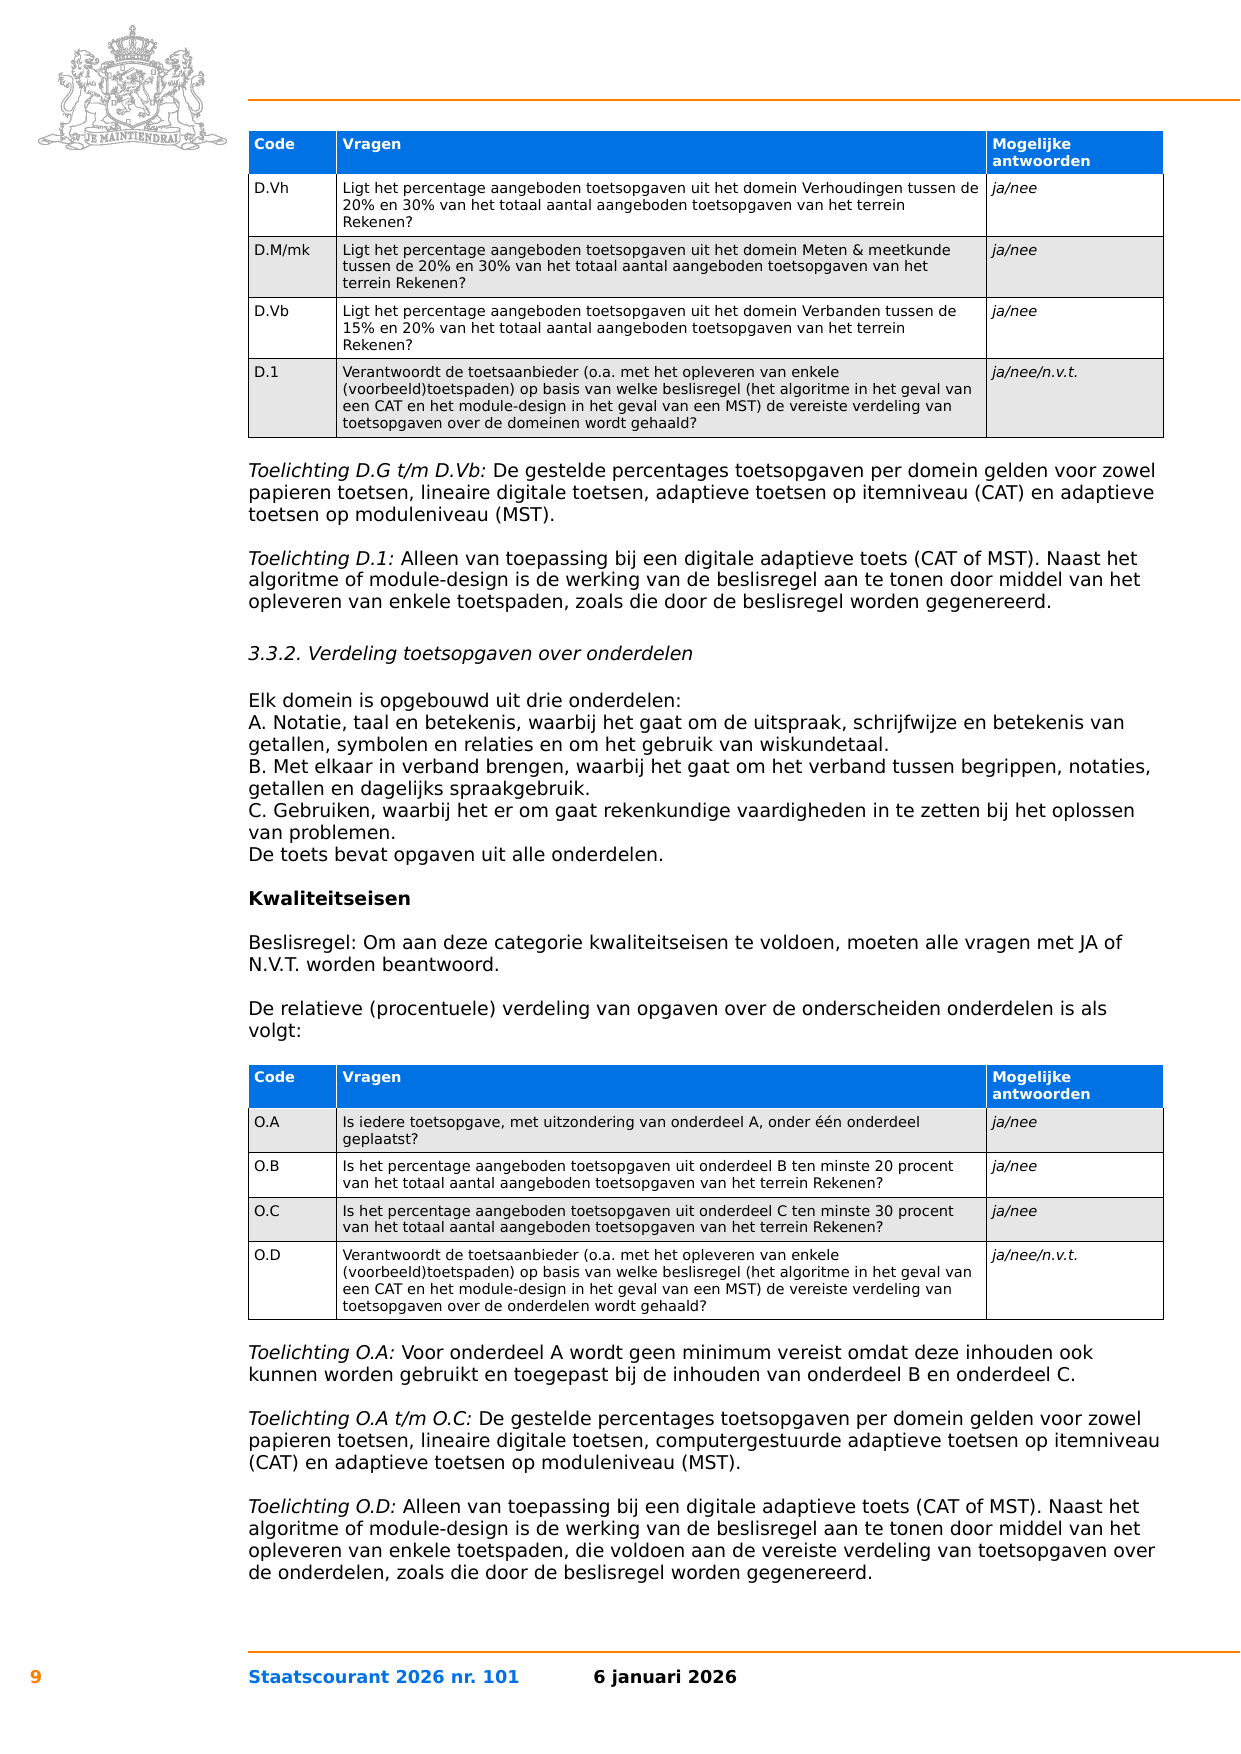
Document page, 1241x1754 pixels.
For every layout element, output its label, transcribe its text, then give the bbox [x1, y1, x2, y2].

table_header Mogelijke antwoorden [987, 1065, 1163, 1108]
table_cell O.B [249, 1153, 336, 1197]
table_cell D.1 [249, 359, 336, 437]
table_cell D.M/mk [249, 237, 336, 297]
table_header Code [249, 1065, 336, 1108]
table_header Vragen [337, 131, 986, 174]
text De relatieve (procentuele) verdeling van opgaven over de onderscheiden onderdelen is als volgt: [248, 998, 1163, 1042]
subtitle Kwaliteitseisen [248, 888, 1163, 910]
text Toelichting O.D: Alleen van toepassing bij een digitale adaptieve toets (CAT of MST). Naast het algoritme of module-design is de werking van de beslisregel aan te tonen door middel van het opleveren van enkele toetspaden, die voldoen aan de vereiste verdeling van toetsopgaven over de onderdelen, zoals die door de beslisregel worden gegenereerd. [248, 1496, 1163, 1584]
table_cell ja/nee [987, 175, 1163, 236]
table_cell ja/nee [987, 1198, 1163, 1241]
text C. Gebruiken, waarbij het er om gaat rekenkundige vaardigheden in te zetten bij het oplossen van problemen. [248, 800, 1163, 844]
table_cell ja/nee [987, 237, 1163, 297]
table_cell Verantwoordt de toetsaanbieder (o.a. met het opleveren van enkele (voorbeeld)toetspaden) op basis van welke beslisregel (het algoritme in het geval van een CAT en het module-design in het geval van een MST) de vereiste verdeling van toetsopgaven over de onderdelen wordt gehaald? [337, 1242, 986, 1319]
table_cell ja/nee/n.v.t. [987, 1242, 1163, 1319]
table_cell Is het percentage aangeboden toetsopgaven uit onderdeel C ten minste 30 procent van het totaal aantal aangeboden toetsopgaven van het terrein Rekenen? [337, 1198, 986, 1241]
picture [38, 25, 227, 150]
table_cell Is het percentage aangeboden toetsopgaven uit onderdeel B ten minste 20 procent van het totaal aantal aangeboden toetsopgaven van het terrein Rekenen? [337, 1153, 986, 1197]
text Toelichting D.G t/m D.Vb: De gestelde percentages toetsopgaven per domein gelden voor zowel papieren toetsen, lineaire digitale toetsen, adaptieve toetsen op itemniveau (CAT) en adaptieve toetsen op moduleniveau (MST). [248, 459, 1163, 526]
table_header Code [249, 131, 336, 174]
table_cell Verantwoordt de toetsaanbieder (o.a. met het opleveren van enkele (voorbeeld)toetspaden) op basis van welke beslisregel (het algoritme in het geval van een CAT en het module-design in het geval van een MST) de vereiste verdeling van toetsopgaven over de domeinen wordt gehaald? [337, 359, 986, 437]
table_cell ja/nee [987, 1153, 1163, 1197]
table_header Vragen [337, 1065, 986, 1108]
text Toelichting O.A: Voor onderdeel A wordt geen minimum vereist omdat deze inhouden ook kunnen worden gebruikt en toegepast bij de inhouden van onderdeel B en onderdeel C. [248, 1342, 1163, 1386]
table_cell ja/nee [987, 298, 1163, 358]
table_cell D.Vb [249, 298, 336, 358]
table_header Mogelijke antwoorden [987, 131, 1163, 174]
table_cell Ligt het percentage aangeboden toetsopgaven uit het domein Verbanden tussen de 15% en 20% van het totaal aantal aangeboden toetsopgaven van het terrein Rekenen? [337, 298, 986, 358]
table_cell ja/nee [987, 1109, 1163, 1152]
text A. Notatie, taal en betekenis, waarbij het gaat om de uitspraak, schrijfwijze en betekenis van getallen, symbolen en relaties en om het gebruik van wiskundetaal. [248, 712, 1163, 756]
table_cell O.C [249, 1198, 336, 1241]
subtitle 3.3.2. Verdeling toetsopgaven over onderdelen [248, 643, 1163, 665]
table_cell Ligt het percentage aangeboden toetsopgaven uit het domein Meten & meetkunde tussen de 20% en 30% van het totaal aantal aangeboden toetsopgaven van het terrein Rekenen? [337, 237, 986, 297]
text Beslisregel: Om aan deze categorie kwaliteitseisen te voldoen, moeten alle vragen met JA of N.V.T. worden beantwoord. [248, 932, 1163, 976]
text Toelichting O.A t/m O.C: De gestelde percentages toetsopgaven per domein gelden voor zowel papieren toetsen, lineaire digitale toetsen, computergestuurde adaptieve toetsen op itemniveau (CAT) en adaptieve toetsen op moduleniveau (MST). [248, 1408, 1163, 1474]
table_cell ja/nee/n.v.t. [987, 359, 1163, 437]
table_cell Ligt het percentage aangeboden toetsopgaven uit het domein Verhoudingen tussen de 20% en 30% van het totaal aantal aangeboden toetsopgaven van het terrein Rekenen? [337, 175, 986, 236]
text Elk domein is opgebouwd uit drie onderdelen: [248, 690, 1163, 712]
table_cell D.Vh [249, 175, 336, 236]
table_cell O.D [249, 1242, 336, 1319]
table_cell O.A [249, 1109, 336, 1152]
text De toets bevat opgaven uit alle onderdelen. [248, 844, 1163, 866]
table_cell Is iedere toetsopgave, met uitzondering van onderdeel A, onder één onderdeel geplaatst? [337, 1109, 986, 1152]
text B. Met elkaar in verband brengen, waarbij het gaat om het verband tussen begrippen, notaties, getallen en dagelijks spraakgebruik. [248, 756, 1163, 800]
text Toelichting D.1: Alleen van toepassing bij een digitale adaptieve toets (CAT of MST). Naast het algoritme of module-design is de werking van de beslisregel aan te tonen door middel van het opleveren van enkele toetspaden, zoals die door de beslisregel worden gegenereerd. [248, 547, 1163, 613]
